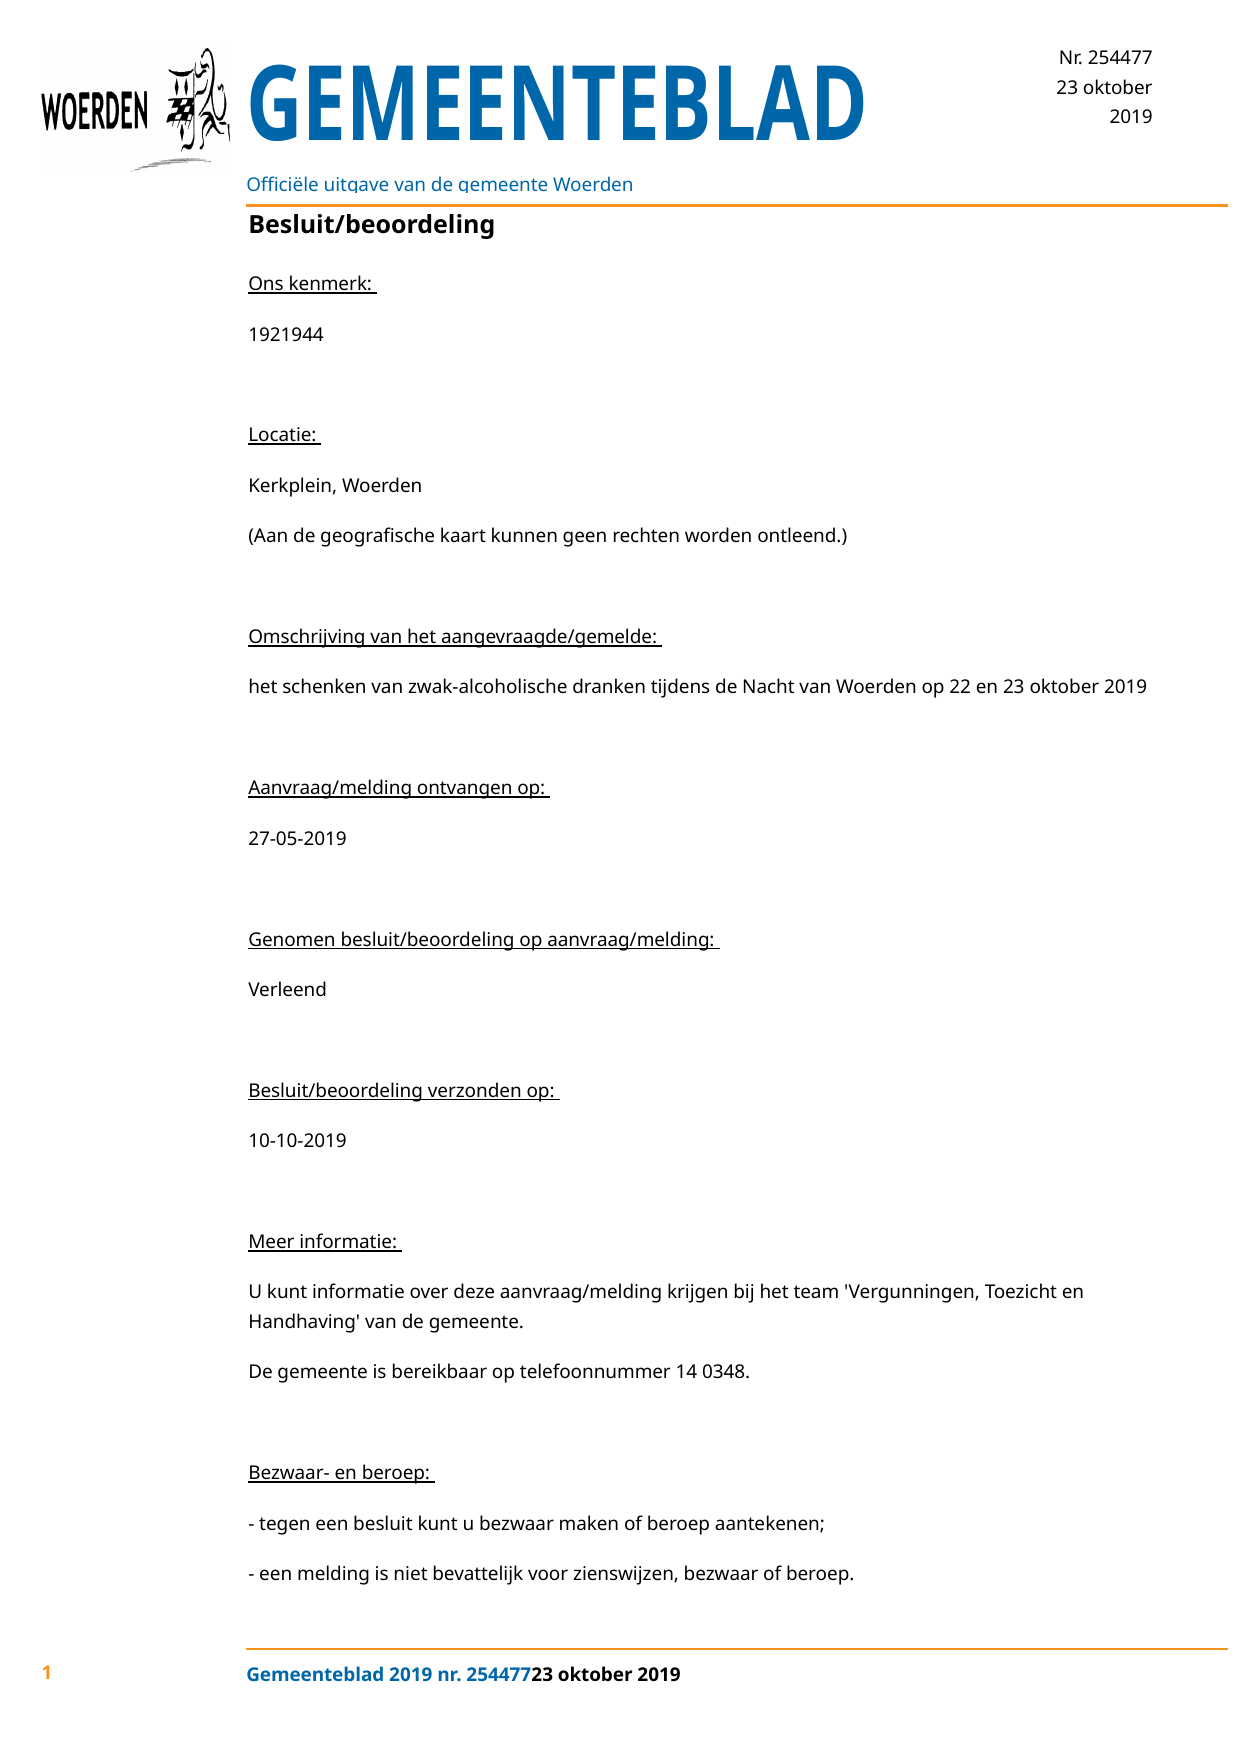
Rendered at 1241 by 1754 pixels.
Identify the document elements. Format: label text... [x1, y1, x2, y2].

text - tegen een besluit kunt u bezwaar maken of beroep aantekenen; [248, 1510, 1152, 1536]
text Aanvraag/melding ontvangen op: [248, 774, 1152, 800]
text - een melding is niet bevattelijk voor zienswijzen, bezwaar of beroep. [248, 1560, 1152, 1586]
picture [41, 47, 231, 172]
text Omschrijving van het aangevraagde/gemelde: [248, 623, 1152, 649]
text Verleend [248, 976, 1152, 1002]
text het schenken van zwak-alcoholische dranken tijdens de Nacht van Woerden op 22 en 23 oktober 2019 [248, 674, 1152, 699]
text Ons kenmerk: [248, 270, 1152, 296]
text Bezwaar- en beroep: [248, 1459, 1152, 1485]
text Locatie: [248, 422, 1152, 447]
text U kunt informatie over deze aanvraag/melding krijgen bij het team 'Vergunningen, Toezicht en Handhaving' van de gemeente. [248, 1279, 1152, 1334]
text Genomen besluit/beoordeling op aanvraag/melding: [248, 926, 1152, 951]
text Kerkplein, Woerden [248, 472, 1152, 498]
text 10-10-2019 [248, 1127, 1152, 1153]
text 1921944 [248, 321, 1152, 346]
text Besluit/beoordeling verzonden op: [248, 1077, 1152, 1103]
text Meer informatie: [248, 1228, 1152, 1254]
text 27-05-2019 [248, 825, 1152, 851]
text De gemeente is bereikbaar op telefoonnummer 14 0348. [248, 1359, 1152, 1384]
text Besluit/beoordeling [248, 207, 1152, 241]
text (Aan de geografische kaart kunnen geen rechten worden ontleend.) [248, 522, 1152, 548]
